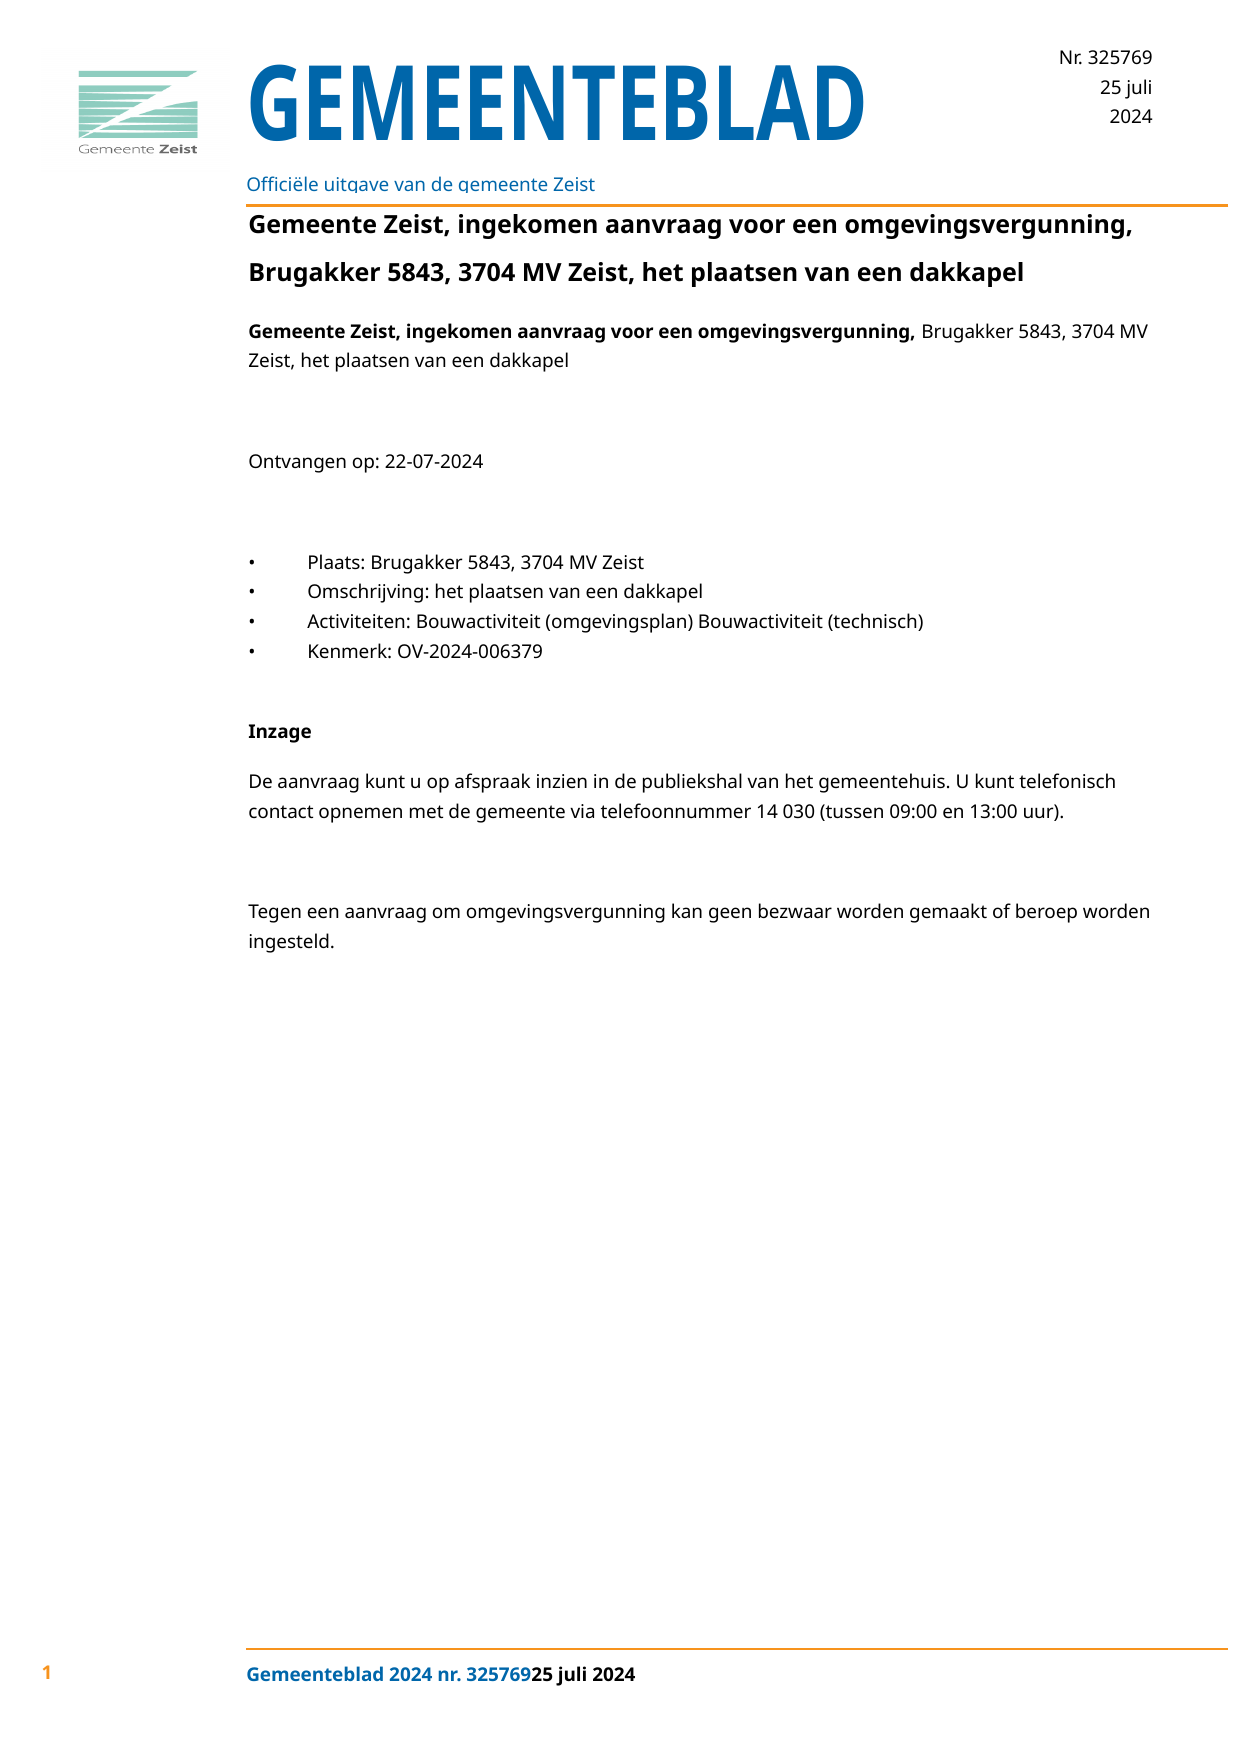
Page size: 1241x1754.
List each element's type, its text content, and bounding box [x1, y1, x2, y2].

text Tegen een aanvraag om omgevingsvergunning kan geen bezwaar worden gemaakt of beroep worden ingesteld. [248, 899, 1152, 954]
text Gemeente Zeist, ingekomen aanvraag voor een omgevingsvergunning, Brugakker 5843, 3704 MV Zeist, het plaatsen van een dakkapel [248, 207, 1152, 288]
picture [41, 47, 231, 172]
text Inzage [248, 718, 1152, 744]
list Omschrijving: het plaatsen van een dakkapel [248, 579, 1152, 604]
list Kenmerk: OV-2024-006379 [248, 638, 1152, 664]
text Gemeente Zeist, ingekomen aanvraag voor een omgevingsvergunning, Brugakker 5843, 3704 MV Zeist, het plaatsen van een dakkapel [248, 318, 1152, 373]
text De aanvraag kunt u op afspraak inzien in de publiekshal van het gemeentehuis. U kunt telefonisch contact opnemen met de gemeente via telefoonnummer 14 030 (tussen 09:00 en 13:00 uur). [248, 768, 1152, 824]
text Ontvangen op: 22-07-2024 [248, 448, 1152, 474]
list Activiteiten: Bouwactiviteit (omgevingsplan) Bouwactiviteit (technisch) [248, 608, 1152, 634]
list Plaats: Brugakker 5843, 3704 MV Zeist [248, 549, 1152, 575]
